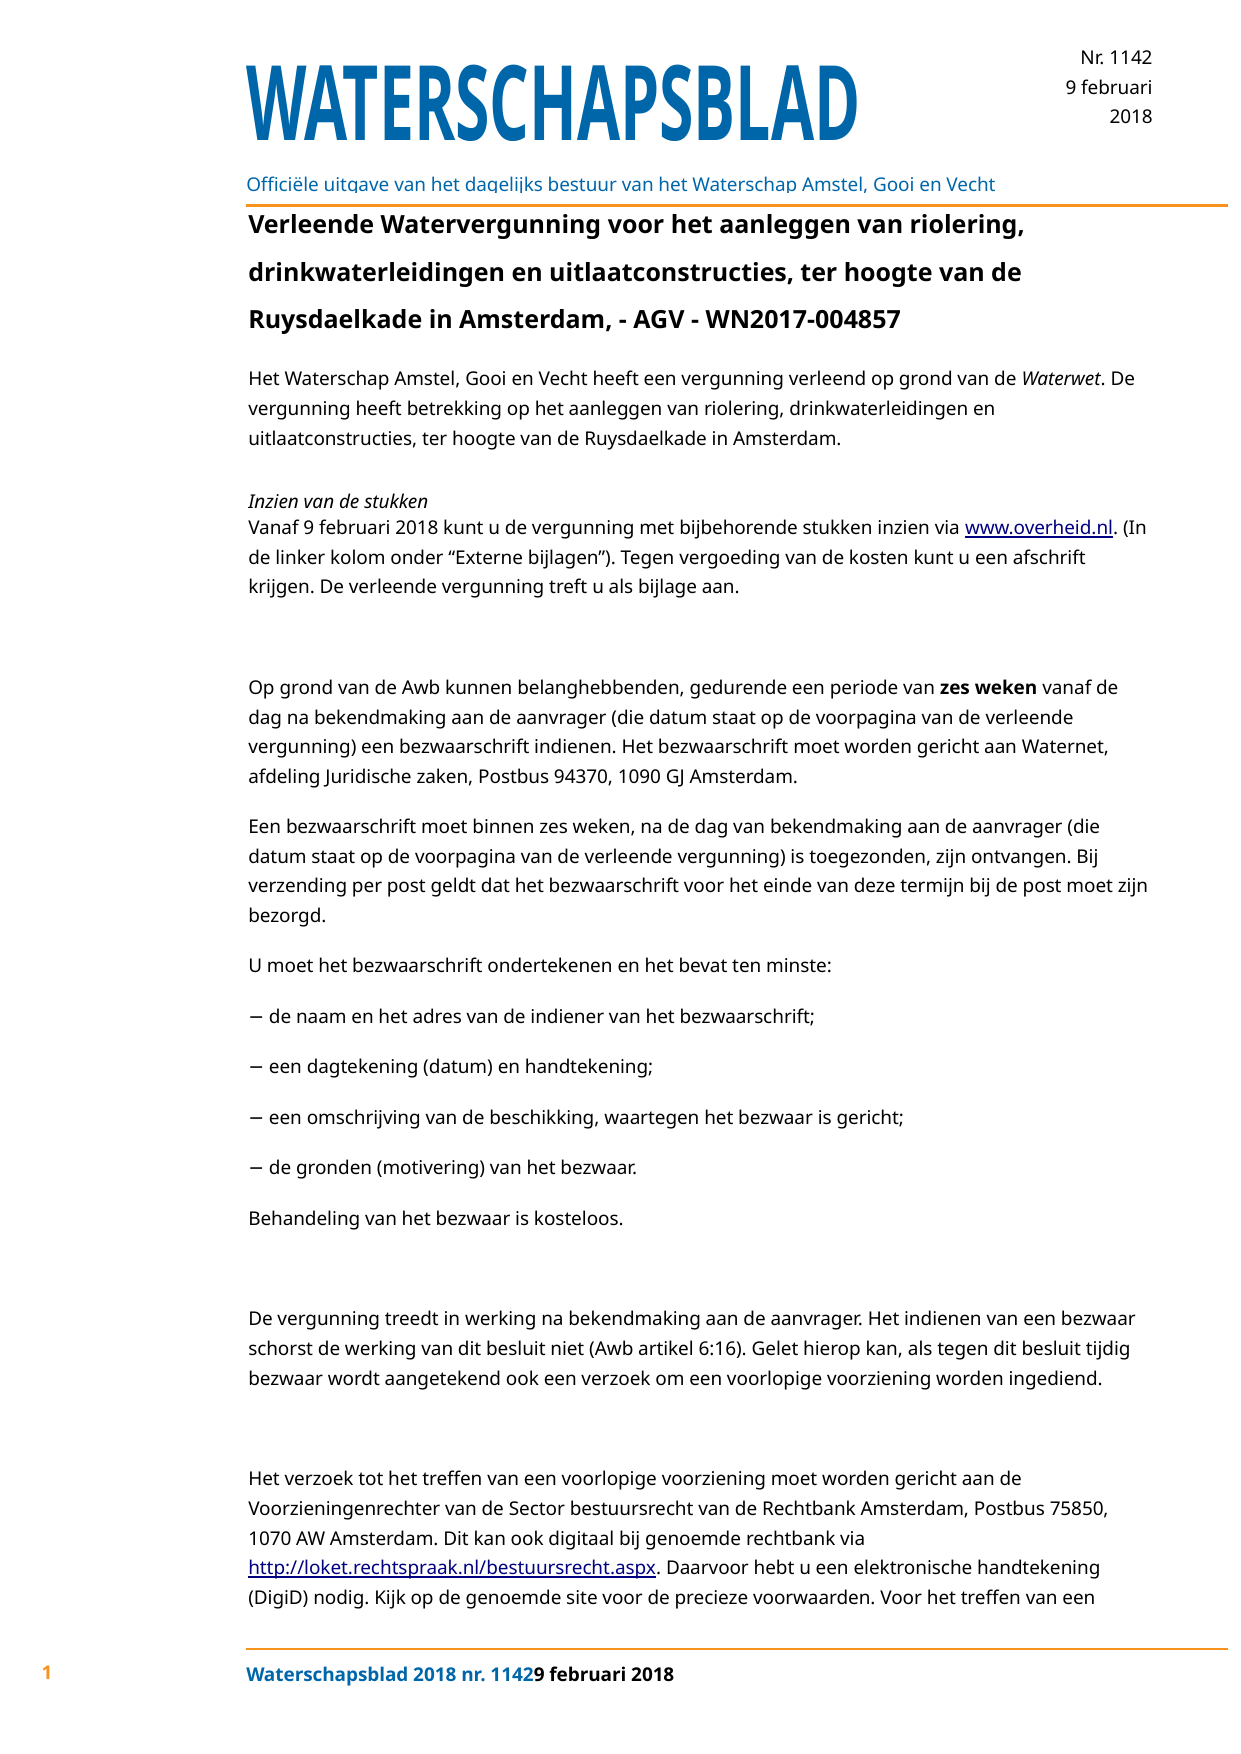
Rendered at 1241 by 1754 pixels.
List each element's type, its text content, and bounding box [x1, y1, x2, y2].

text Het Waterschap Amstel, Gooi en Vecht heeft een vergunning verleend op grond van de Waterwet. De vergunning heeft betrekking op het aanleggen van riolering, drinkwaterleidingen en uitlaatconstructies, ter hoogte van de Ruysdaelkade in Amsterdam. [248, 366, 1152, 450]
text − een omschrijving van de beschikking, waartegen het bezwaar is gericht; [248, 1104, 1152, 1130]
text De vergunning treedt in werking na bekendmaking aan de aanvrager. Het indienen van een bezwaar schorst de werking van dit besluit niet (Awb artikel 6:16). Gelet hierop kan, als tegen dit besluit tijdig bezwaar wordt aangetekend ook een verzoek om een voorlopige voorziening worden ingediend. [248, 1306, 1152, 1391]
picture [41, 47, 231, 172]
text Het verzoek tot het treffen van een voorlopige voorziening moet worden gericht aan de Voorzieningenrechter van de Sector bestuursrecht van de Rechtbank Amsterdam, Postbus 75850, 1070 AW Amsterdam. Dit kan ook digitaal bij genoemde rechtbank via http://loket.rechtspraak.nl/bestuursrecht.aspx. Daarvoor hebt u een elektronische handtekening (DigiD) nodig. Kijk op de genoemde site voor de precieze voorwaarden. Voor het treffen van een [248, 1466, 1152, 1610]
text − de gronden (motivering) van het bezwaar. [248, 1154, 1152, 1180]
text Een bezwaarschrift moet binnen zes weken, na de dag van bekendmaking aan de aanvrager (die datum staat op de voorpagina van de verleende vergunning) is toegezonden, zijn ontvangen. Bij verzending per post geldt dat het bezwaarschrift voor het einde van deze termijn bij de post moet zijn bezorgd. [248, 813, 1152, 928]
text Op grond van de Awb kunnen belanghebbenden, gedurende een periode van zes weken vanaf de dag na bekendmaking aan de aanvrager (die datum staat op de voorpagina van de verleende vergunning) een bezwaarschrift indienen. Het bezwaarschrift moet worden gericht aan Waternet, afdeling Juridische zaken, Postbus 94370, 1090 GJ Amsterdam. [248, 674, 1152, 789]
text U moet het bezwaarschrift ondertekenen en het bevat ten minste: [248, 953, 1152, 978]
text − een dagtekening (datum) en handtekening; [248, 1053, 1152, 1079]
text Verleende Watervergunning voor het aanleggen van riolering, drinkwaterleidingen en uitlaatconstructies, ter hoogte van de Ruysdaelkade in Amsterdam, - AGV - WN2017-004857 [248, 207, 1152, 336]
text − de naam en het adres van de indiener van het bezwaarschrift; [248, 1003, 1152, 1029]
text Vanaf 9 februari 2018 kunt u de vergunning met bijbehorende stukken inzien via www.overheid.nl. (In de linker kolom onder “Externe bijlagen”). Tegen vergoeding van de kosten kunt u een afschrift krijgen. De verleende vergunning treft u als bijlage aan. [248, 514, 1152, 599]
text Behandeling van het bezwaar is kosteloos. [248, 1205, 1152, 1231]
text Inzien van de stukken [248, 489, 1152, 514]
